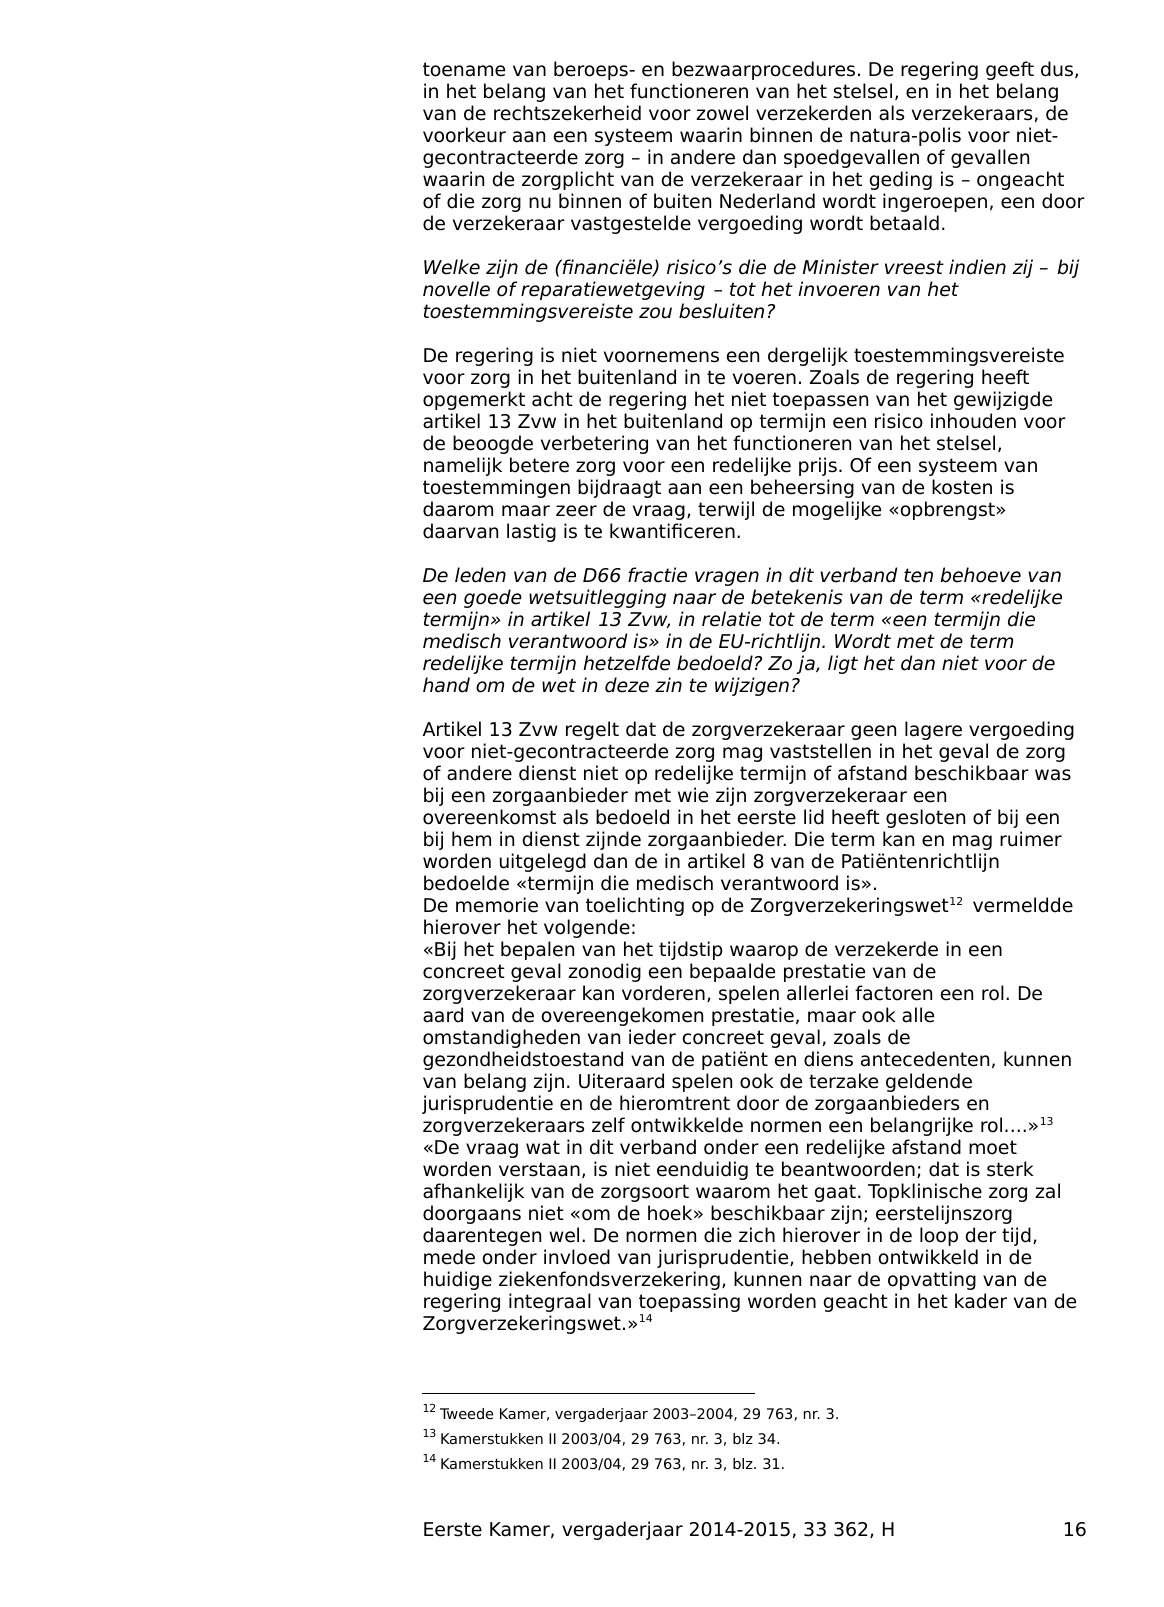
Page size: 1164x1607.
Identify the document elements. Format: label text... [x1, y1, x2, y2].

text «De vraag wat in dit verband onder een redelijke afstand moet worden verstaan, is niet eenduidig te beantwoorden; dat is sterk afhankelijk van de zorgsoort waarom het gaat. Topklinische zorg zal doorgaans niet «om de hoek» beschikbaar zijn; eerstelijnszorg daarentegen wel. De normen die zich hierover in de loop der tijd, mede onder invloed van jurisprudentie, hebben ontwikkeld in de huidige ziekenfondsverzekering, kunnen naar de opvatting van de regering integraal van toepassing worden geacht in het kader van de Zorgverzekeringswet.» [422, 1137, 1087, 1335]
text Kamerstukken II 2003/04, 29 763, nr. 3, blz. 31. [422, 1452, 1087, 1474]
text De leden van de D66 fractie vragen in dit verband ten behoeve van een goede wetsuitlegging naar de betekenis van de term «redelijke termijn» in artikel 13 Zvw, in relatie tot de term «een termijn die medisch verantwoord is» in de EU-richtlijn. Wordt met de term redelijke termijn hetzelfde bedoeld? Zo ja, ligt het dan niet voor de hand om de wet in deze zin te wijzigen? [422, 565, 1087, 697]
text De memorie van toelichting op de Zorgverzekeringswet vermeldde hierover het volgende: [422, 895, 1087, 939]
text De regering is niet voornemens een dergelijk toestemmingsvereiste voor zorg in het buitenland in te voeren. Zoals de regering heeft opgemerkt acht de regering het niet toepassen van het gewijzigde artikel 13 Zvw in het buitenland op termijn een risico inhouden voor de beoogde verbetering van het functioneren van het stelsel, namelijk betere zorg voor een redelijke prijs. Of een systeem van toestemmingen bijdraagt aan een beheersing van de kosten is daarom maar zeer de vraag, terwijl de mogelijke «opbrengst» daarvan lastig is te kwantificeren. [422, 345, 1087, 543]
text «Bij het bepalen van het tijdstip waarop de verzekerde in een concreet geval zonodig een bepaalde prestatie van de zorgverzekeraar kan vorderen, spelen allerlei factoren een rol. De aard van de overeengekomen prestatie, maar ook alle omstandigheden van ieder concreet geval, zoals de gezondheidstoestand van de patiënt en diens antecedenten, kunnen van belang zijn. Uiteraard spelen ook de terzake geldende jurisprudentie en de hieromtrent door de zorgaanbieders en zorgverzekeraars zelf ontwikkelde normen een belangrijke rol....» [422, 939, 1087, 1137]
text Welke zijn de (financiële) risico’s die de Minister vreest indien zij – bij novelle of reparatiewetgeving – tot het invoeren van het toestemmingsvereiste zou besluiten? [422, 257, 1087, 323]
text Tweede Kamer, vergaderjaar 2003–2004, 29 763, nr. 3. [422, 1402, 1087, 1424]
text toename van beroeps- en bezwaarprocedures. De regering geeft dus, in het belang van het functioneren van het stelsel, en in het belang van de rechtszekerheid voor zowel verzekerden als verzekeraars, de voorkeur aan een systeem waarin binnen de natura-polis voor niet-gecontracteerde zorg – in andere dan spoedgevallen of gevallen waarin de zorgplicht van de verzekeraar in het geding is – ongeacht of die zorg nu binnen of buiten Nederland wordt ingeroepen, een door de verzekeraar vastgestelde vergoeding wordt betaald. [422, 59, 1087, 235]
text Kamerstukken II 2003/04, 29 763, nr. 3, blz 34. [422, 1427, 1087, 1449]
text Artikel 13 Zvw regelt dat de zorgverzekeraar geen lagere vergoeding voor niet-gecontracteerde zorg mag vaststellen in het geval de zorg of andere dienst niet op redelijke termijn of afstand beschikbaar was bij een zorgaanbieder met wie zijn zorgverzekeraar een overeenkomst als bedoeld in het eerste lid heeft gesloten of bij een bij hem in dienst zijnde zorgaanbieder. Die term kan en mag ruimer worden uitgelegd dan de in artikel 8 van de Patiëntenrichtlijn bedoelde «termijn die medisch verantwoord is». [422, 719, 1087, 895]
